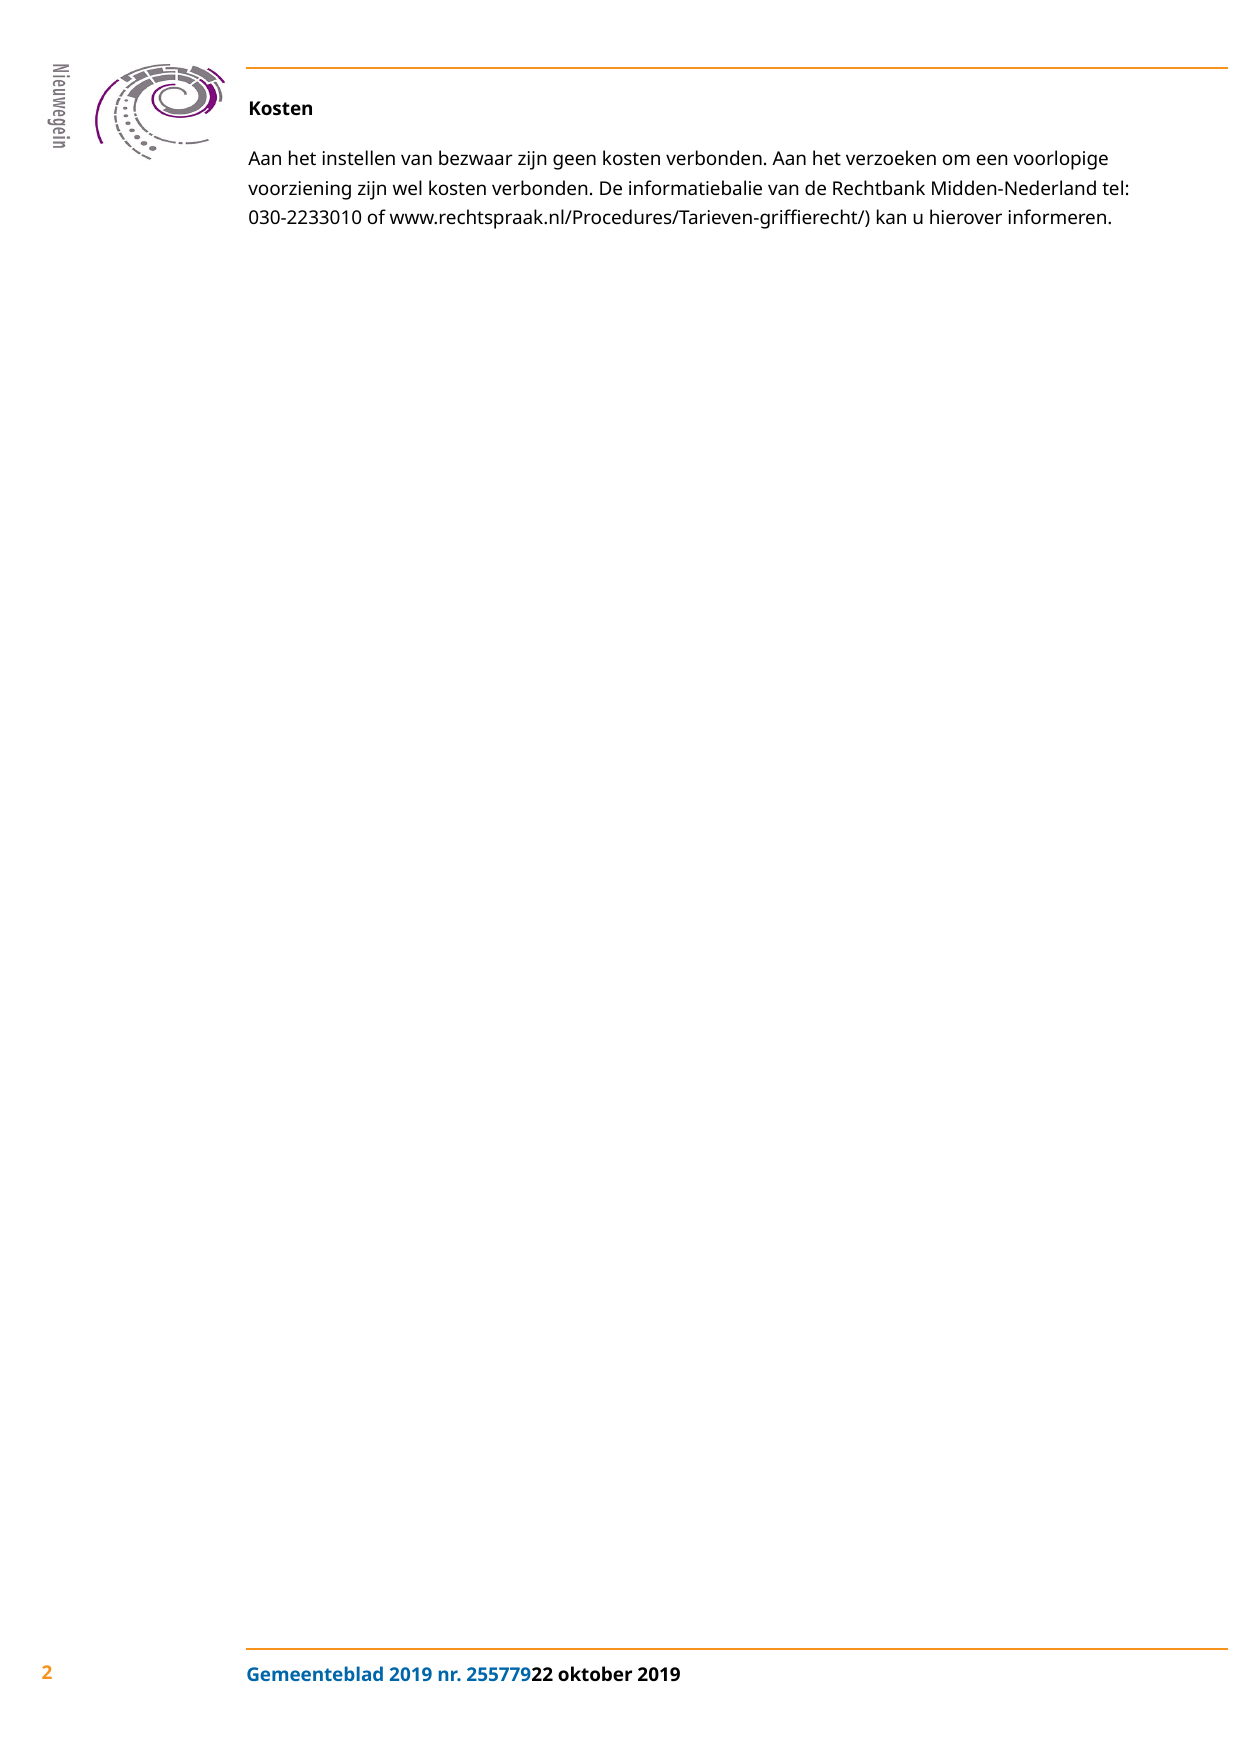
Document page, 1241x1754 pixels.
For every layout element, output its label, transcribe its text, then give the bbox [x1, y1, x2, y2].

text Kosten [248, 95, 1152, 121]
text Aan het instellen van bezwaar zijn geen kosten verbonden. Aan het verzoeken om een voorlopige voorziening zijn wel kosten verbonden. De informatiebalie van de Rechtbank Midden-Nederland tel: 030-2233010 of www.rechtspraak.nl/Procedures/Tarieven-griffierecht/) kan u hierover informeren. [248, 145, 1152, 230]
picture [41, 47, 231, 172]
